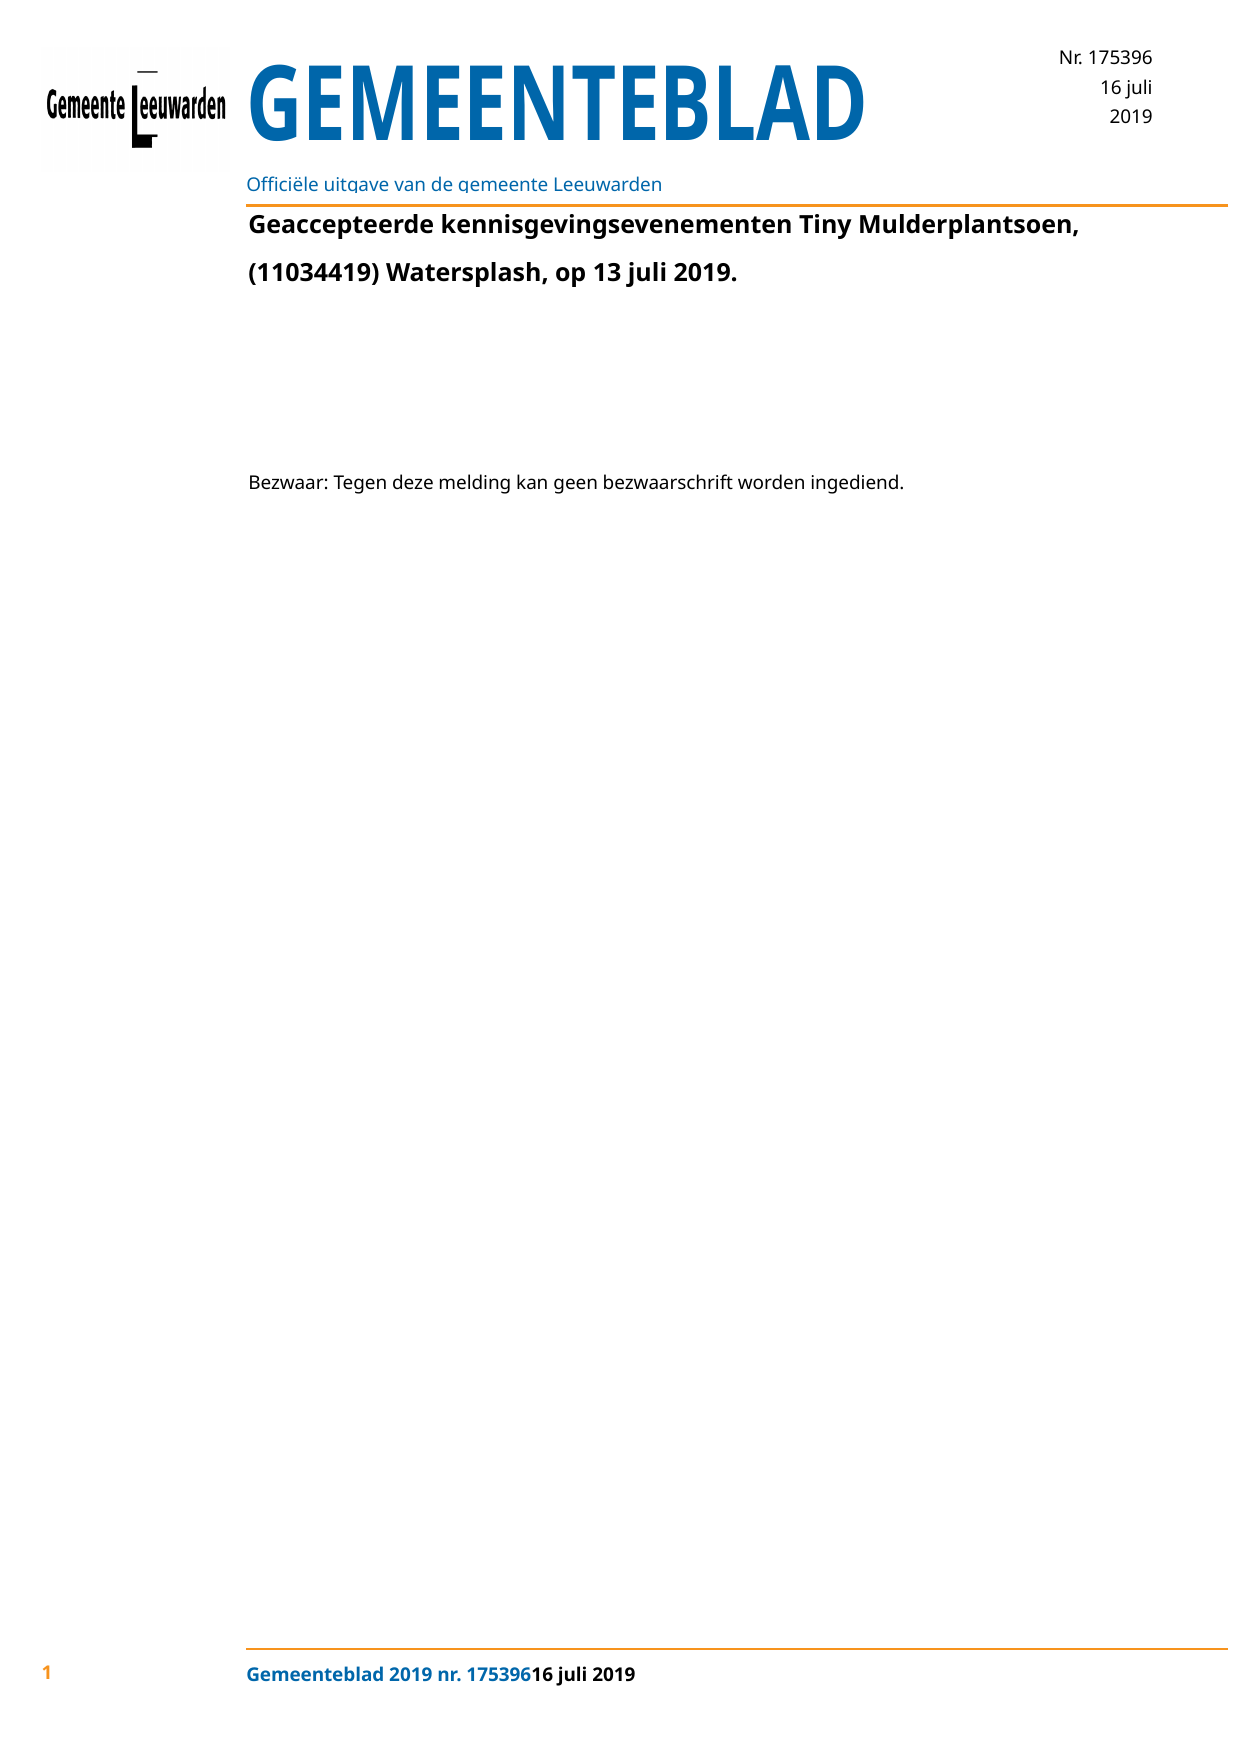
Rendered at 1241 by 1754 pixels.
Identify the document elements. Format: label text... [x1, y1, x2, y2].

picture [41, 47, 231, 172]
text Geaccepteerde kennisgevingsevenementen Tiny Mulderplantsoen, (11034419) Watersplash, op 13 juli 2019. [248, 207, 1152, 288]
text Bezwaar: Tegen deze melding kan geen bezwaarschrift worden ingediend. [248, 469, 1152, 495]
